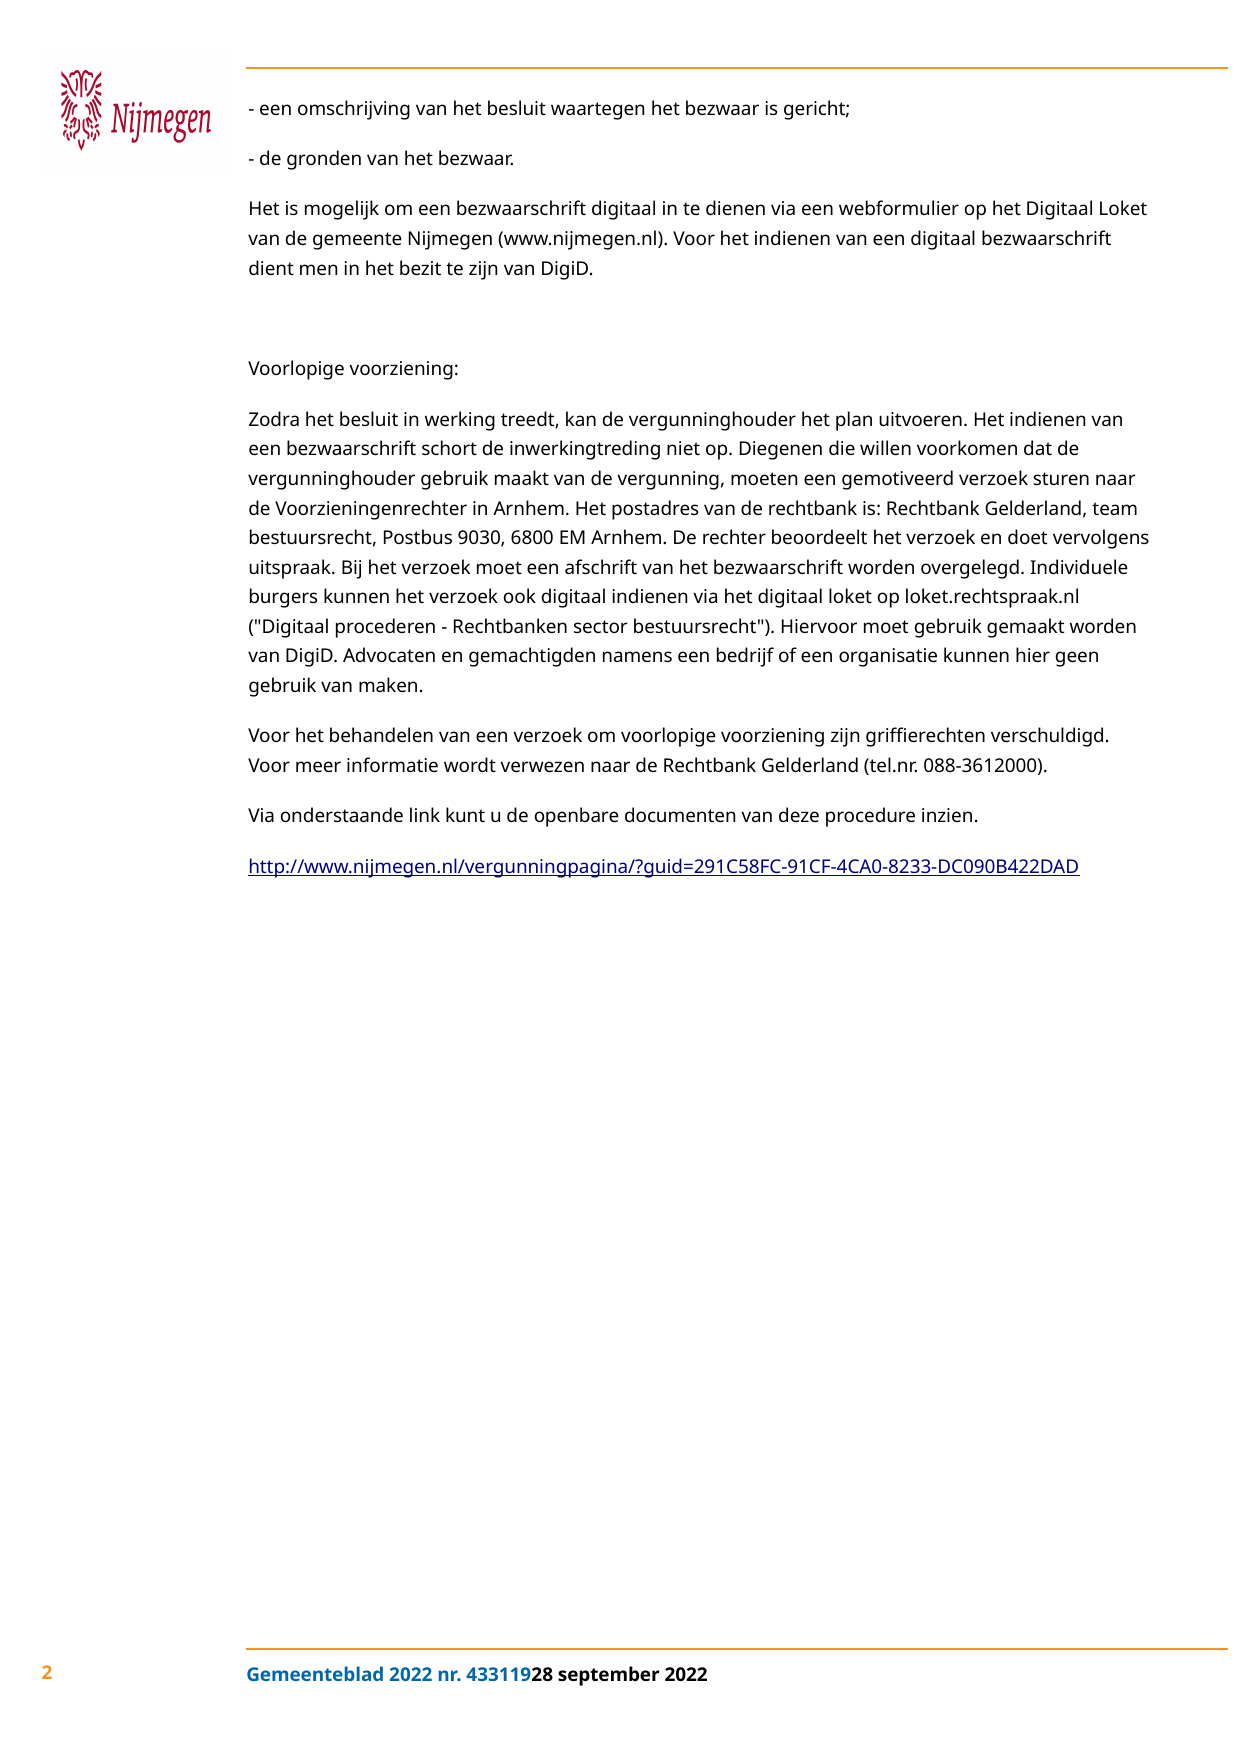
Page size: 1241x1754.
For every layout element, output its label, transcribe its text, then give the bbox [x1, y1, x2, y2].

text Het is mogelijk om een bezwaarschrift digitaal in te dienen via een webformulier op het Digitaal Loket van de gemeente Nijmegen (www.nijmegen.nl). Voor het indienen van een digitaal bezwaarschrift dient men in het bezit te zijn van DigiD. [248, 196, 1152, 281]
picture [41, 47, 231, 172]
text http://www.nijmegen.nl/vergunningpagina/?guid=291C58FC-91CF-4CA0-8233-DC090B422DAD [248, 853, 1152, 879]
text Via onderstaande link kunt u de openbare documenten van deze procedure inzien. [248, 803, 1152, 828]
text - een omschrijving van het besluit waartegen het bezwaar is gericht; [248, 95, 1152, 121]
text Voor het behandelen van een verzoek om voorlopige voorziening zijn griffierechten verschuldigd. Voor meer informatie wordt verwezen naar de Rechtbank Gelderland (tel.nr. 088-3612000). [248, 723, 1152, 778]
text - de gronden van het bezwaar. [248, 145, 1152, 171]
text Zodra het besluit in werking treedt, kan de vergunninghouder het plan uitvoeren. Het indienen van een bezwaarschrift schort de inwerkingtreding niet op. Diegenen die willen voorkomen dat de vergunninghouder gebruik maakt van de vergunning, moeten een gemotiveerd verzoek sturen naar de Voorzieningenrechter in Arnhem. Het postadres van de rechtbank is: Rechtbank Gelderland, team bestuursrecht, Postbus 9030, 6800 EM Arnhem. De rechter beoordeelt het verzoek en doet vervolgens uitspraak. Bij het verzoek moet een afschrift van het bezwaarschrift worden overgelegd. Individuele burgers kunnen het verzoek ook digitaal indienen via het digitaal loket op loket.rechtspraak.nl ("Digitaal procederen - Rechtbanken sector bestuursrecht"). Hiervoor moet gebruik gemaakt worden van DigiD. Advocaten en gemachtigden namens een bedrijf of een organisatie kunnen hier geen gebruik van maken. [248, 406, 1152, 698]
text Voorlopige voorziening: [248, 356, 1152, 381]
